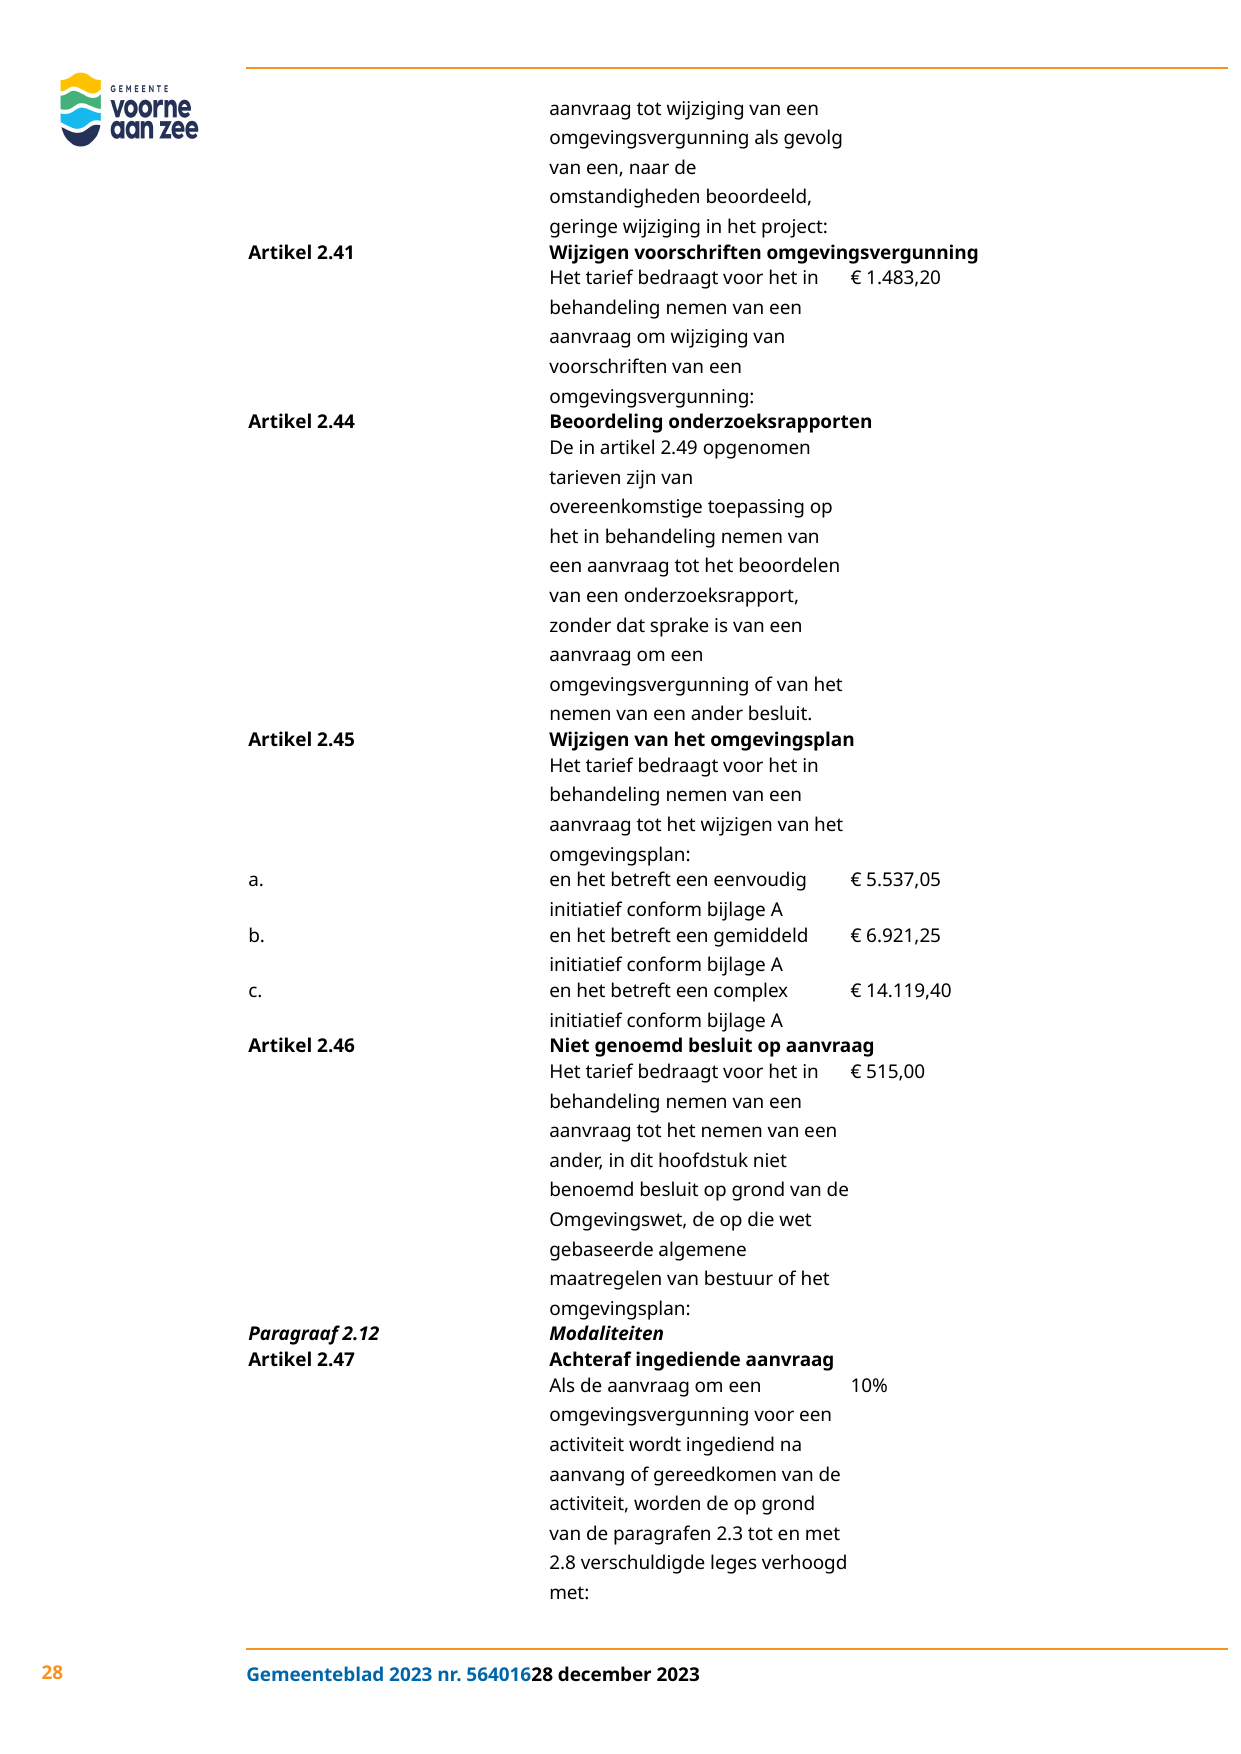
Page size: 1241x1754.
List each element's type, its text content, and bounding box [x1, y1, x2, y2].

table_cell Artikel 2.44 [248, 409, 549, 434]
table_cell Achteraf ingediende aanvraag [549, 1346, 1152, 1372]
table_cell [248, 1372, 549, 1605]
table_cell Artikel 2.46 [248, 1033, 549, 1058]
table_cell € 515,00 [850, 1058, 1152, 1321]
table_cell [248, 95, 549, 239]
table_cell [850, 95, 1152, 239]
table_cell en het betreft een complex initiatief conform bijlage A [549, 977, 850, 1032]
table_cell € 1.483,20 [850, 265, 1152, 409]
table_cell c. [248, 977, 549, 1032]
table_cell Niet genoemd besluit op aanvraag [549, 1033, 1152, 1058]
table_cell Artikel 2.45 [248, 726, 549, 752]
table_cell € 5.537,05 [850, 867, 1152, 922]
table_cell [248, 265, 549, 409]
table_cell a. [248, 867, 549, 922]
table_cell Artikel 2.47 [248, 1346, 549, 1372]
table_cell € 6.921,25 [850, 922, 1152, 977]
table_cell Beoordeling onderzoeksrapporten [549, 409, 1152, 434]
table_cell Als de aanvraag om een omgevingsvergunning voor een activiteit wordt ingediend na aanvang of gereedkomen van de activiteit, worden de op grond van de paragrafen 2.3 tot en met 2.8 verschuldigde leges verhoogd met: [549, 1372, 850, 1605]
table_cell Artikel 2.41 [248, 239, 549, 264]
table_cell € 14.119,40 [850, 977, 1152, 1032]
table_cell Het tarief bedraagt voor het in behandeling nemen van een aanvraag tot het nemen van een ander, in dit hoofdstuk niet benoemd besluit op grond van de Omgevingswet, de op die wet gebaseerde algemene maatregelen van bestuur of het omgevingsplan: [549, 1058, 850, 1321]
table_cell [850, 434, 1152, 726]
table_cell [850, 752, 1152, 867]
table_cell Modaliteiten [549, 1321, 1152, 1346]
table_cell 10% [850, 1372, 1152, 1605]
picture [41, 47, 231, 172]
table_cell De in artikel 2.49 opgenomen tarieven zijn van overeenkomstige toepassing op het in behandeling nemen van een aanvraag tot het beoordelen van een onderzoeksrapport, zonder dat sprake is van een aanvraag om een omgevingsvergunning of van het nemen van een ander besluit. [549, 434, 850, 726]
table_cell Paragraaf 2.12 [248, 1321, 549, 1346]
table_cell aanvraag tot wijziging van een omgevingsvergunning als gevolg van een, naar de omstandigheden beoordeeld, geringe wijziging in het project: [549, 95, 850, 239]
table_cell Wijzigen van het omgevingsplan [549, 726, 1152, 752]
table_cell [248, 752, 549, 867]
table_cell b. [248, 922, 549, 977]
table_cell en het betreft een eenvoudig initiatief conform bijlage A [549, 867, 850, 922]
table_cell Wijzigen voorschriften omgevingsvergunning [549, 239, 1152, 264]
table_cell Het tarief bedraagt voor het in behandeling nemen van een aanvraag om wijziging van voorschriften van een omgevingsvergunning: [549, 265, 850, 409]
table_cell en het betreft een gemiddeld initiatief conform bijlage A [549, 922, 850, 977]
table_cell [248, 1058, 549, 1321]
table_cell Het tarief bedraagt voor het in behandeling nemen van een aanvraag tot het wijzigen van het omgevingsplan: [549, 752, 850, 867]
table_cell [248, 434, 549, 726]
